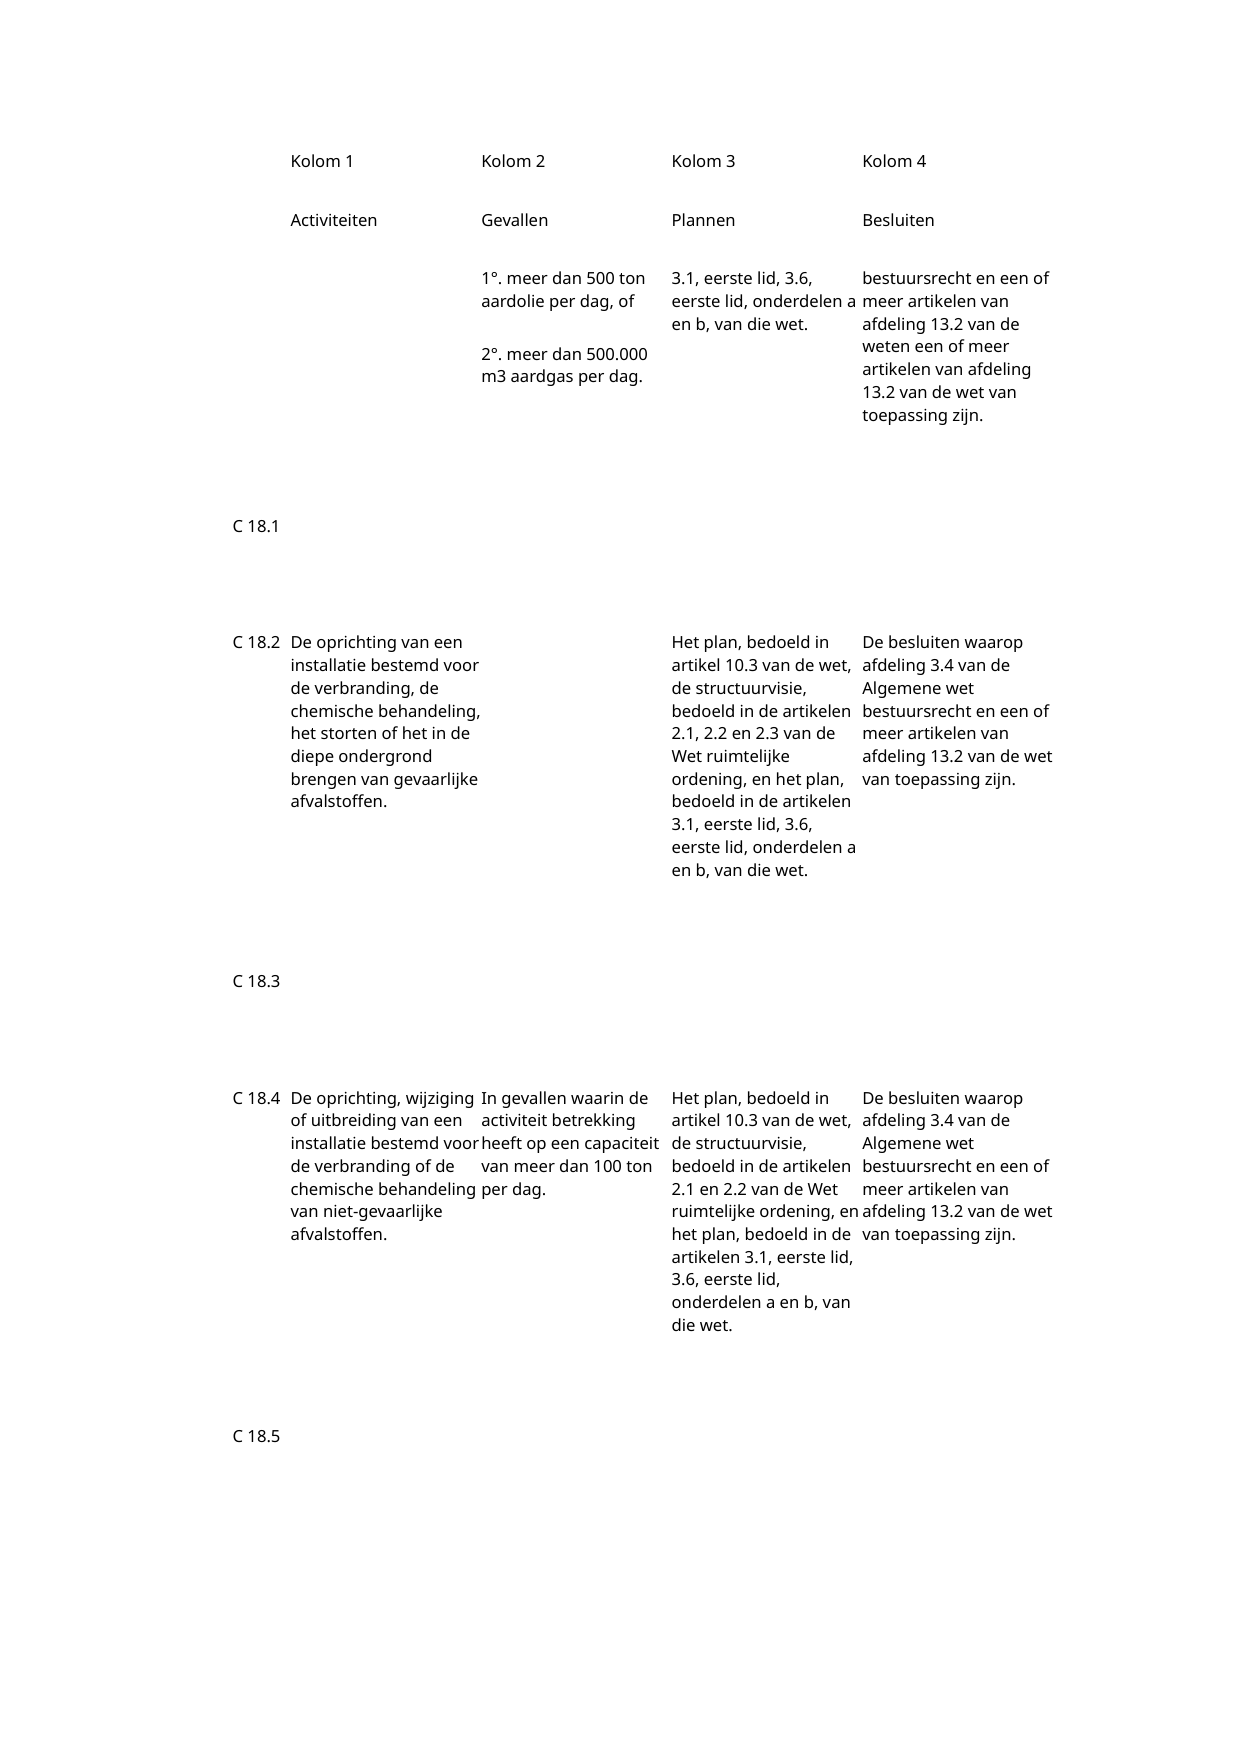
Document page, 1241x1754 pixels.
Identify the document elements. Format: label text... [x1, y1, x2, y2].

table_cell Het plan, bedoeld in artikel 10.3 van de wet, de structuurvisie, bedoeld in de artikelen 2.1, 2.2 en 2.3 van de Wet ruimtelijke ordening, en het plan, bedoeld in de artikelen 3.1, eerste lid, 3.6, eerste lid, onderdelen a en b, van die wet. [671, 631, 862, 911]
table_cell [481, 1483, 671, 1541]
table_cell [862, 514, 1053, 573]
table_cell [671, 1425, 862, 1483]
table_cell [671, 969, 862, 1028]
table_cell [671, 1483, 862, 1541]
table_cell [481, 514, 671, 573]
table_cell C 18.4 [233, 1086, 290, 1366]
table_cell [862, 456, 1053, 514]
table_cell [481, 631, 671, 911]
table_cell [233, 456, 290, 514]
table_cell Gevallen [481, 209, 671, 267]
table_cell Besluiten [862, 209, 1053, 267]
table_cell [671, 1366, 862, 1424]
table_cell [290, 267, 481, 456]
table_cell De besluiten waarop afdeling 3.4 van de Algemene wet bestuursrecht en een of meer artikelen van afdeling 13.2 van de wet van toepassing zijn. [862, 631, 1053, 911]
table_cell [233, 1366, 290, 1424]
table_cell Het plan, bedoeld in artikel 10.3 van de wet, de structuurvisie, bedoeld in de artikelen 2.1 en 2.2 van de Wet ruimtelijke ordening, en het plan, bedoeld in de artikelen 3.1, eerste lid, 3.6, eerste lid, onderdelen a en b, van die wet. [671, 1086, 862, 1366]
table_cell [290, 514, 481, 573]
table_cell C 18.2 [233, 631, 290, 911]
table_cell [862, 911, 1053, 969]
table_cell [233, 1028, 290, 1086]
table_header Kolom 4 [862, 150, 1053, 208]
table_cell [290, 1483, 481, 1541]
table_cell C 18.5 [233, 1425, 290, 1483]
table_cell [290, 969, 481, 1028]
table_header Kolom 3 [671, 150, 862, 208]
table_cell De oprichting van een installatie bestemd voor de verbranding, de chemische behandeling, het storten of het in de diepe ondergrond brengen van gevaarlijke afvalstoffen. [290, 631, 481, 911]
table_cell [481, 1028, 671, 1086]
table_cell De besluiten waarop afdeling 3.4 van de Algemene wet bestuursrecht en een of meer artikelen van afdeling 13.2 van de wet van toepassing zijn. [862, 1086, 1053, 1366]
table_cell [233, 209, 290, 267]
table_header Kolom 2 [481, 150, 671, 208]
table_header Kolom 1 [290, 150, 481, 208]
table_cell C 18.1 [233, 514, 290, 573]
table_cell [481, 456, 671, 514]
table_cell [233, 573, 290, 631]
table_cell [481, 1366, 671, 1424]
table_cell [233, 267, 290, 456]
table_cell De oprichting, wijziging of uitbreiding van een installatie bestemd voor de verbranding of de chemische behandeling van niet-gevaarlijke afvalstoffen. [290, 1086, 481, 1366]
table_cell [290, 456, 481, 514]
table_cell [481, 911, 671, 969]
table_cell [290, 1028, 481, 1086]
table_cell [290, 573, 481, 631]
table_cell [290, 1425, 481, 1483]
table_cell [862, 1425, 1053, 1483]
table_cell Plannen [671, 209, 862, 267]
table_cell [862, 1028, 1053, 1086]
table_cell [233, 911, 290, 969]
table_header [233, 150, 290, 208]
table_cell C 18.3 [233, 969, 290, 1028]
table_cell [862, 1366, 1053, 1424]
table_cell [233, 1483, 290, 1541]
table_cell [671, 514, 862, 573]
table_cell bestuursrecht en een of meer artikelen van afdeling 13.2 van de weten een of meer artikelen van afdeling 13.2 van de wet van toepassing zijn. [862, 267, 1053, 456]
table_cell [862, 969, 1053, 1028]
table_cell [862, 573, 1053, 631]
table_cell [481, 969, 671, 1028]
table_cell 3.1, eerste lid, 3.6, eerste lid, onderdelen a en b, van die wet. [671, 267, 862, 456]
table_cell [671, 911, 862, 969]
table_cell [671, 1028, 862, 1086]
table_cell Activiteiten [290, 209, 481, 267]
table_cell [290, 1366, 481, 1424]
table_cell [671, 573, 862, 631]
table_cell [481, 573, 671, 631]
table_cell [671, 456, 862, 514]
table_cell [862, 1483, 1053, 1541]
table_cell [481, 1425, 671, 1483]
table_cell 1°. meer dan 500 ton aardolie per dag, of 2°. meer dan 500.000 m3 aardgas per dag. [481, 267, 671, 456]
table_cell In gevallen waarin de activiteit betrekking heeft op een capaciteit van meer dan 100 ton per dag. [481, 1086, 671, 1366]
table_cell [290, 911, 481, 969]
